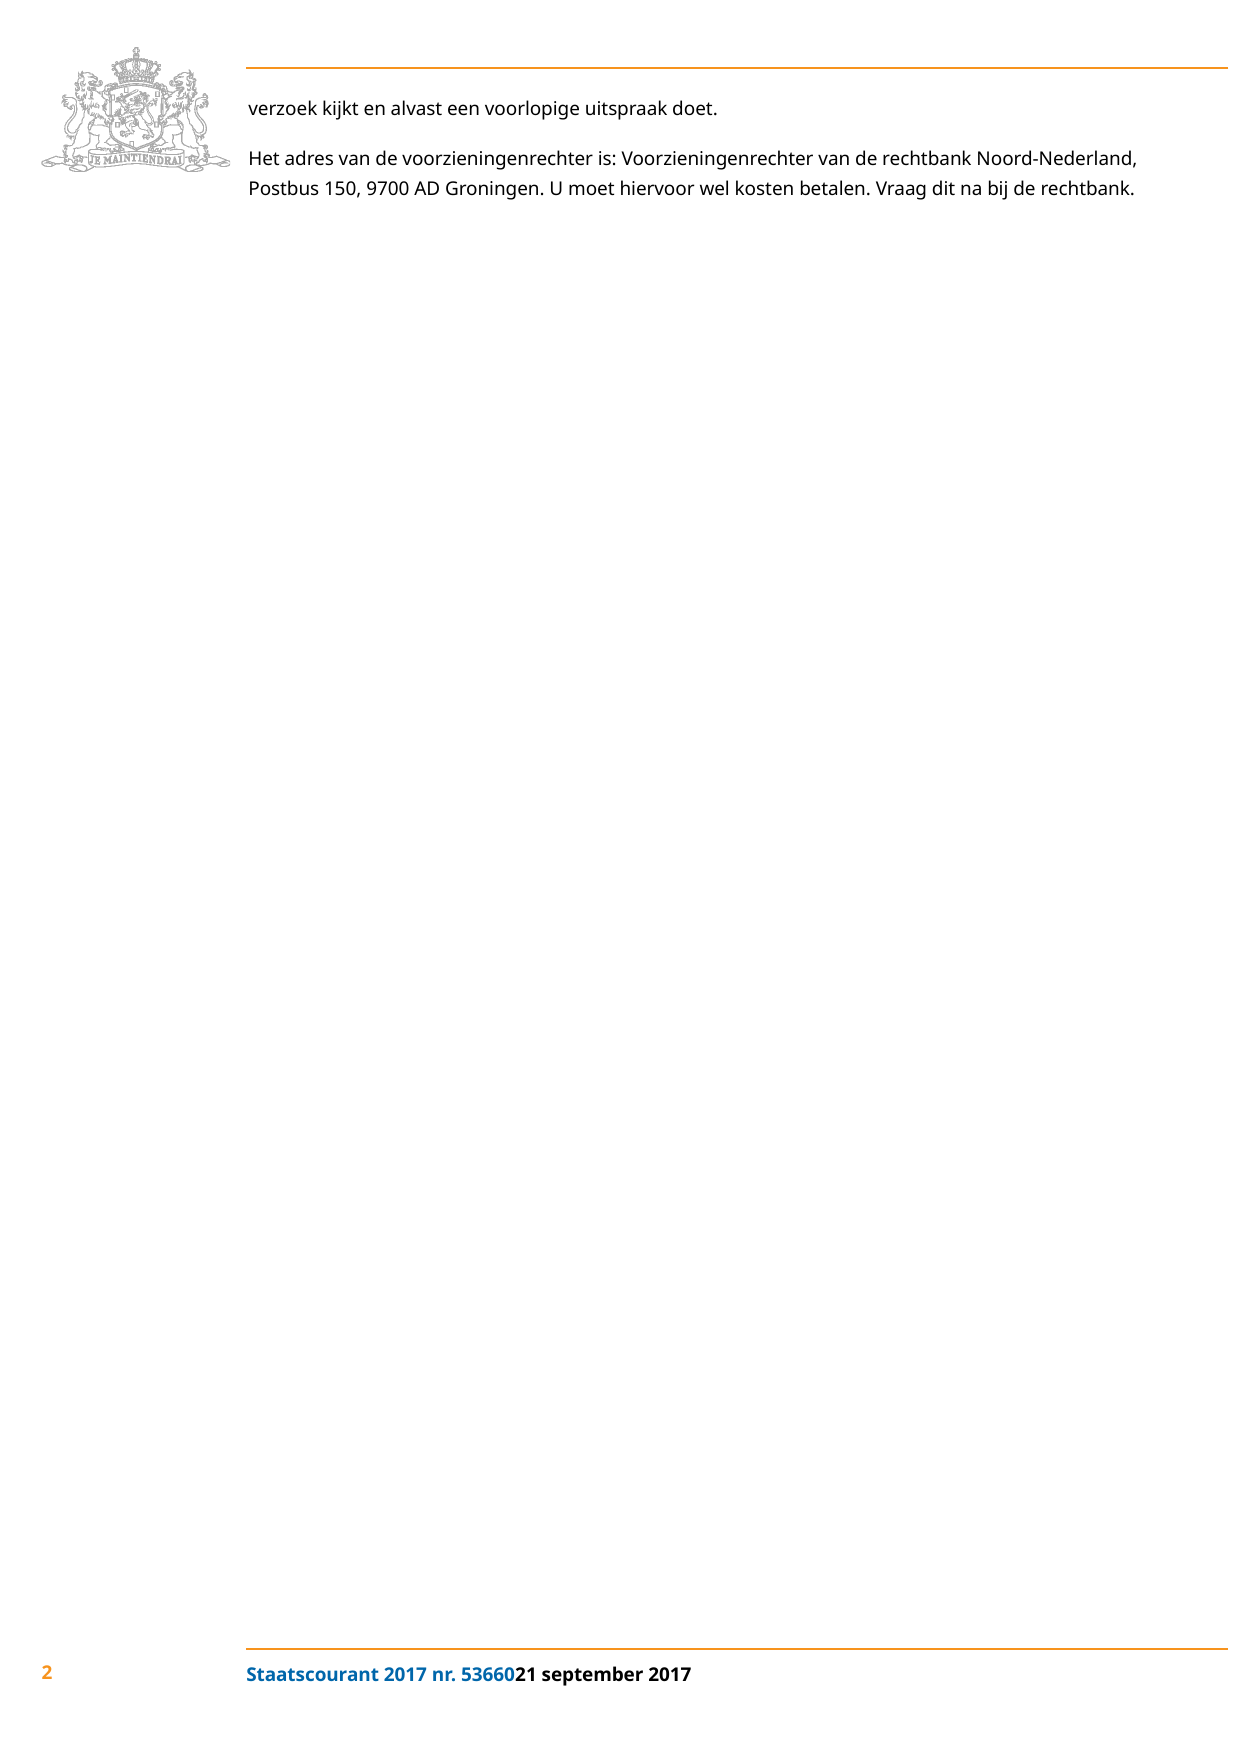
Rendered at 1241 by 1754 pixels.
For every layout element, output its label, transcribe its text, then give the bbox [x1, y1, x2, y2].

text Het adres van de voorzieningenrechter is: Voorzieningenrechter van de rechtbank Noord-Nederland, Postbus 150, 9700 AD Groningen. U moet hiervoor wel kosten betalen. Vraag dit na bij de rechtbank. [248, 145, 1152, 201]
text verzoek kijkt en alvast een voorlopige uitspraak doet. [248, 95, 1152, 121]
picture [41, 47, 231, 172]
